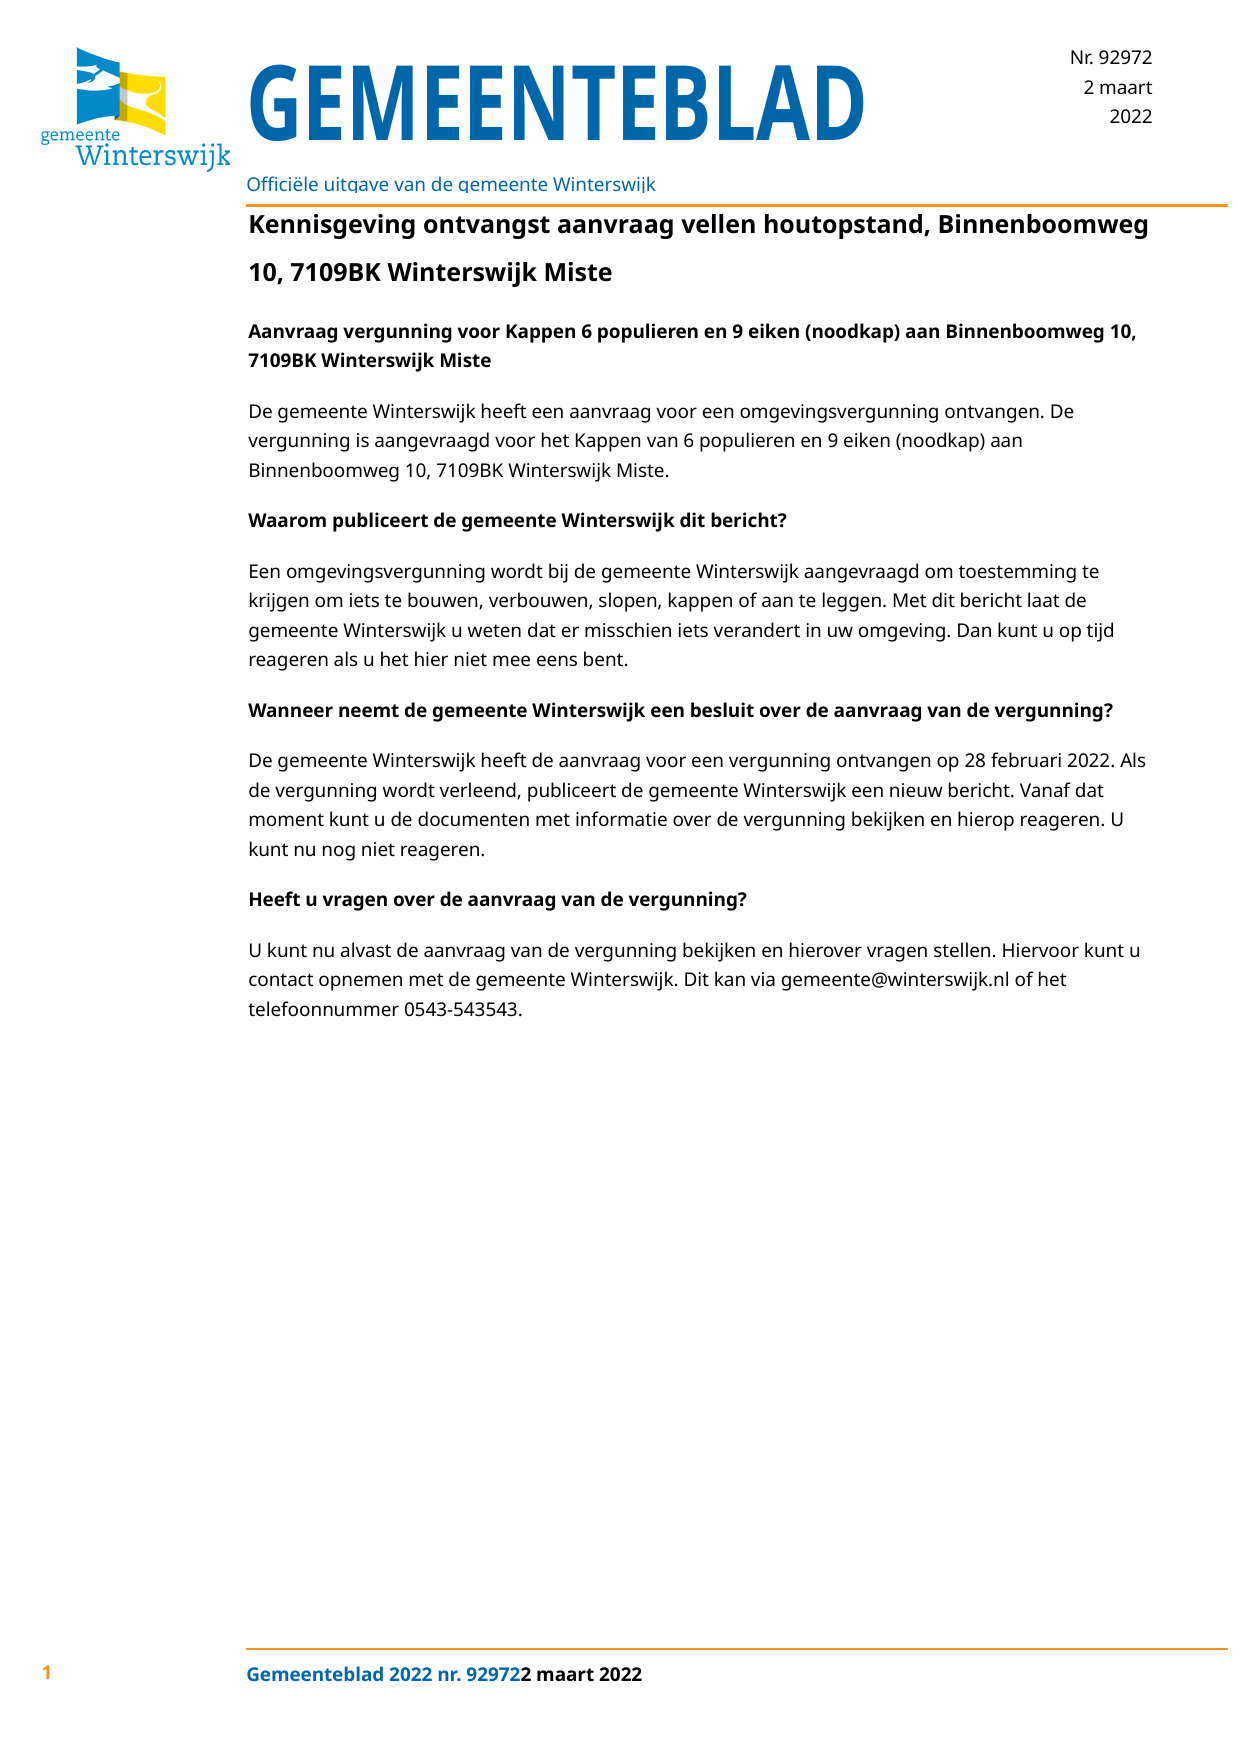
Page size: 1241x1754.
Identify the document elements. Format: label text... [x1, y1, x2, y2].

text Een omgevingsvergunning wordt bij de gemeente Winterswijk aangevraagd om toestemming te krijgen om iets te bouwen, verbouwen, slopen, kappen of aan te leggen. Met dit bericht laat de gemeente Winterswijk u weten dat er misschien iets verandert in uw omgeving. Dan kunt u op tijd reageren als u het hier niet mee eens bent. [248, 558, 1152, 672]
text Heeft u vragen over de aanvraag van de vergunning? [248, 887, 1152, 912]
picture [41, 47, 231, 172]
text Wanneer neemt de gemeente Winterswijk een besluit over de aanvraag van de vergunning? [248, 697, 1152, 723]
text De gemeente Winterswijk heeft de aanvraag voor een vergunning ontvangen op 28 februari 2022. Als de vergunning wordt verleend, publiceert de gemeente Winterswijk een nieuw bericht. Vanaf dat moment kunt u de documenten met informatie over de vergunning bekijken en hierop reageren. U kunt nu nog niet reageren. [248, 747, 1152, 862]
text Aanvraag vergunning voor Kappen 6 populieren en 9 eiken (noodkap) aan Binnenboomweg 10, 7109BK Winterswijk Miste [248, 318, 1152, 373]
text De gemeente Winterswijk heeft een aanvraag voor een omgevingsvergunning ontvangen. De vergunning is aangevraagd voor het Kappen van 6 populieren en 9 eiken (noodkap) aan Binnenboomweg 10, 7109BK Winterswijk Miste. [248, 398, 1152, 483]
text Waarom publiceert de gemeente Winterswijk dit bericht? [248, 507, 1152, 533]
picture [225, 153, 231, 162]
text U kunt nu alvast de aanvraag van de vergunning bekijken en hierover vragen stellen. Hiervoor kunt u contact opnemen met de gemeente Winterswijk. Dit kan via gemeente@winterswijk.nl of het telefoonnummer 0543-543543. [248, 937, 1152, 1022]
text Kennisgeving ontvangst aanvraag vellen houtopstand, Binnenboomweg 10, 7109BK Winterswijk Miste [248, 207, 1152, 288]
